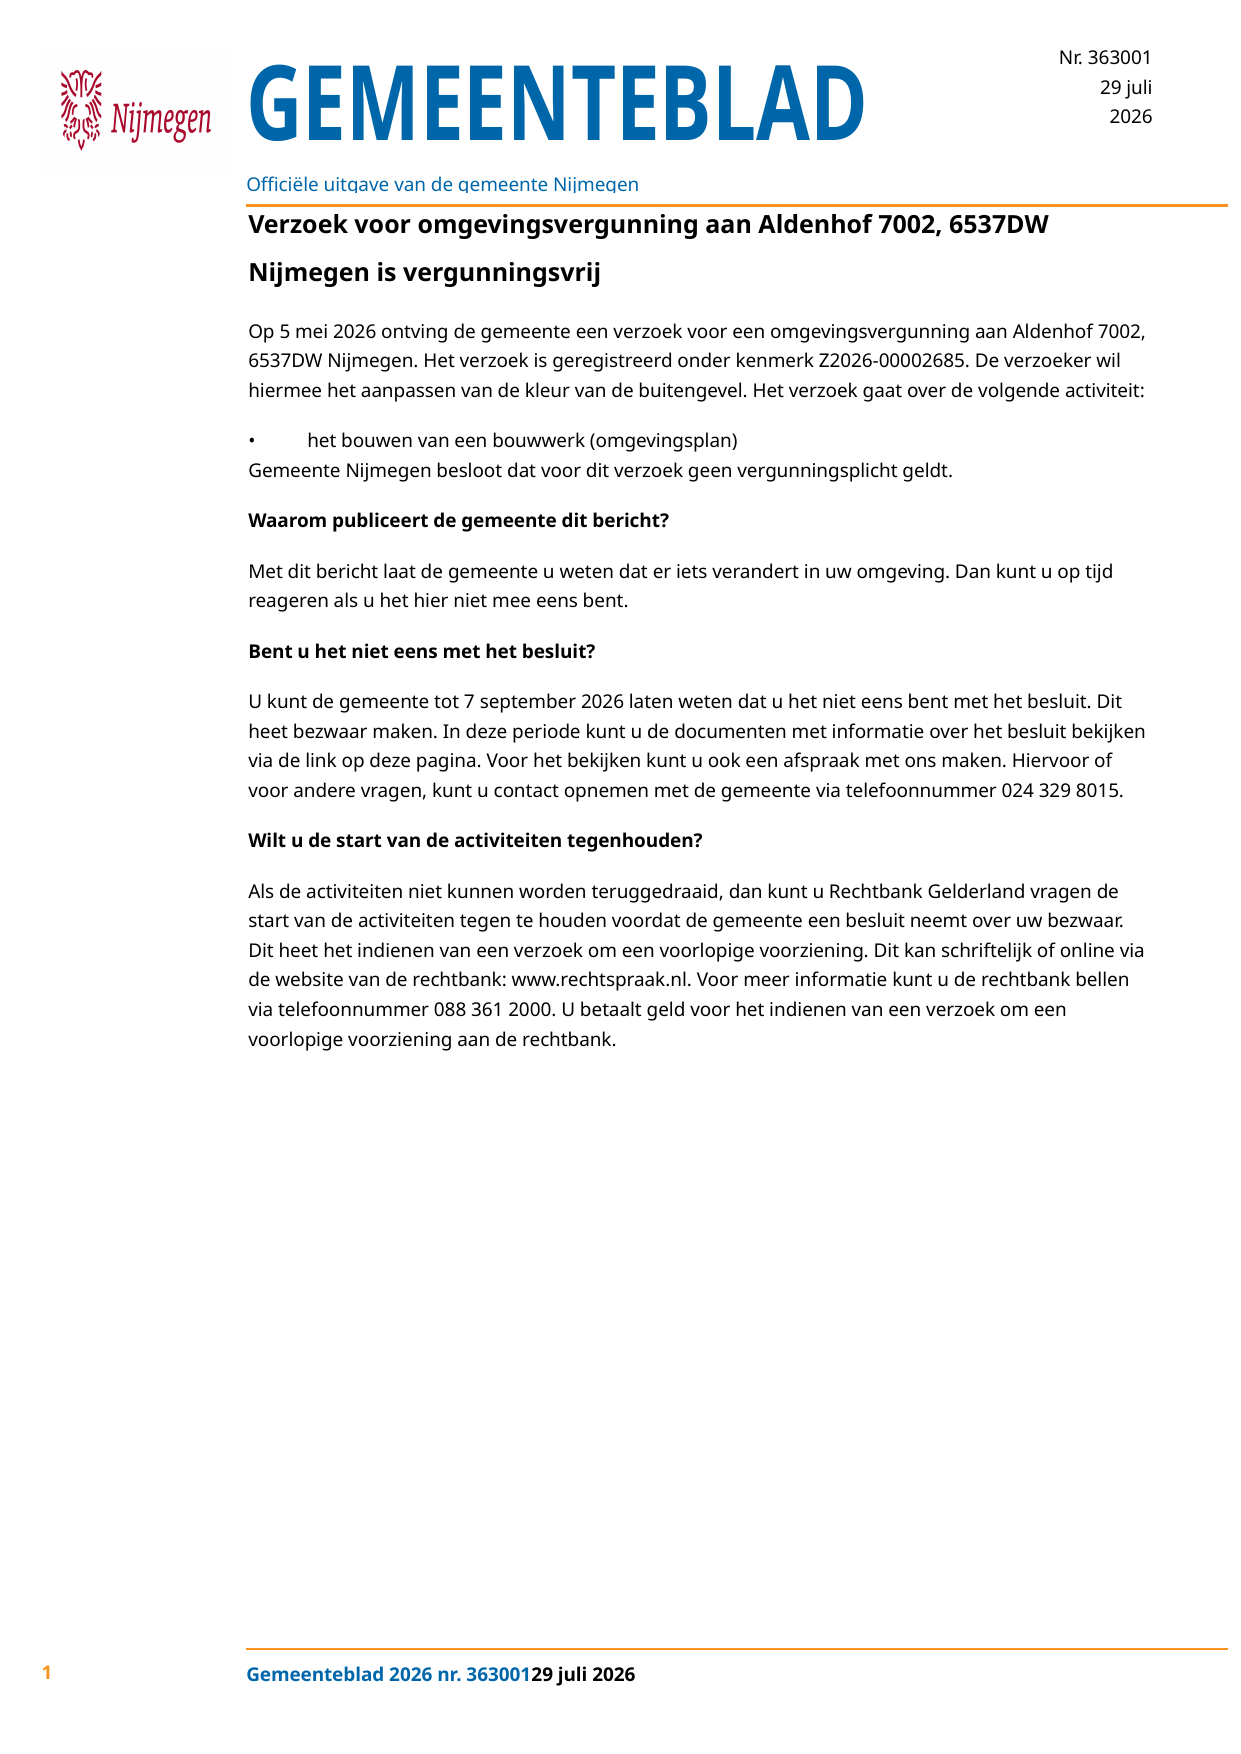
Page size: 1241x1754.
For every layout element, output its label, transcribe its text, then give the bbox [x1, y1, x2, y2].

text Bent u het niet eens met het besluit? [248, 638, 1152, 664]
text Als de activiteiten niet kunnen worden teruggedraaid, dan kunt u Rechtbank Gelderland vragen de start van de activiteiten tegen te houden voordat de gemeente een besluit neemt over uw bezwaar. Dit heet het indienen van een verzoek om een voorlopige voorziening. Dit kan schriftelijk of online via de website van de rechtbank: www.rechtspraak.nl. Voor meer informatie kunt u de rechtbank bellen via telefoonnummer 088 361 2000. U betaalt geld voor het indienen van een verzoek om een voorlopige voorziening aan de rechtbank. [248, 878, 1152, 1052]
text Wilt u de start van de activiteiten tegenhouden? [248, 827, 1152, 853]
text Op 5 mei 2026 ontving de gemeente een verzoek voor een omgevingsvergunning aan Aldenhof 7002, 6537DW Nijmegen. Het verzoek is geregistreerd onder kenmerk Z2026-00002685. De verzoeker wil hiermee het aanpassen van de kleur van de buitengevel. Het verzoek gaat over de volgende activiteit: [248, 318, 1152, 403]
text Waarom publiceert de gemeente dit bericht? [248, 507, 1152, 533]
text U kunt de gemeente tot 7 september 2026 laten weten dat u het niet eens bent met het besluit. Dit heet bezwaar maken. In deze periode kunt u de documenten met informatie over het besluit bekijken via de link op deze pagina. Voor het bekijken kunt u ook een afspraak met ons maken. Hiervoor of voor andere vragen, kunt u contact opnemen met de gemeente via telefoonnummer 024 329 8015. [248, 688, 1152, 803]
text Met dit bericht laat de gemeente u weten dat er iets verandert in uw omgeving. Dan kunt u op tijd reageren als u het hier niet mee eens bent. [248, 558, 1152, 613]
text Gemeente Nijmegen besloot dat voor dit verzoek geen vergunningsplicht geldt. [248, 457, 1152, 483]
text Verzoek voor omgevingsvergunning aan Aldenhof 7002, 6537DW Nijmegen is vergunningsvrij [248, 207, 1152, 288]
list het bouwen van een bouwwerk (omgevingsplan) [248, 427, 1152, 453]
picture [41, 47, 231, 172]
